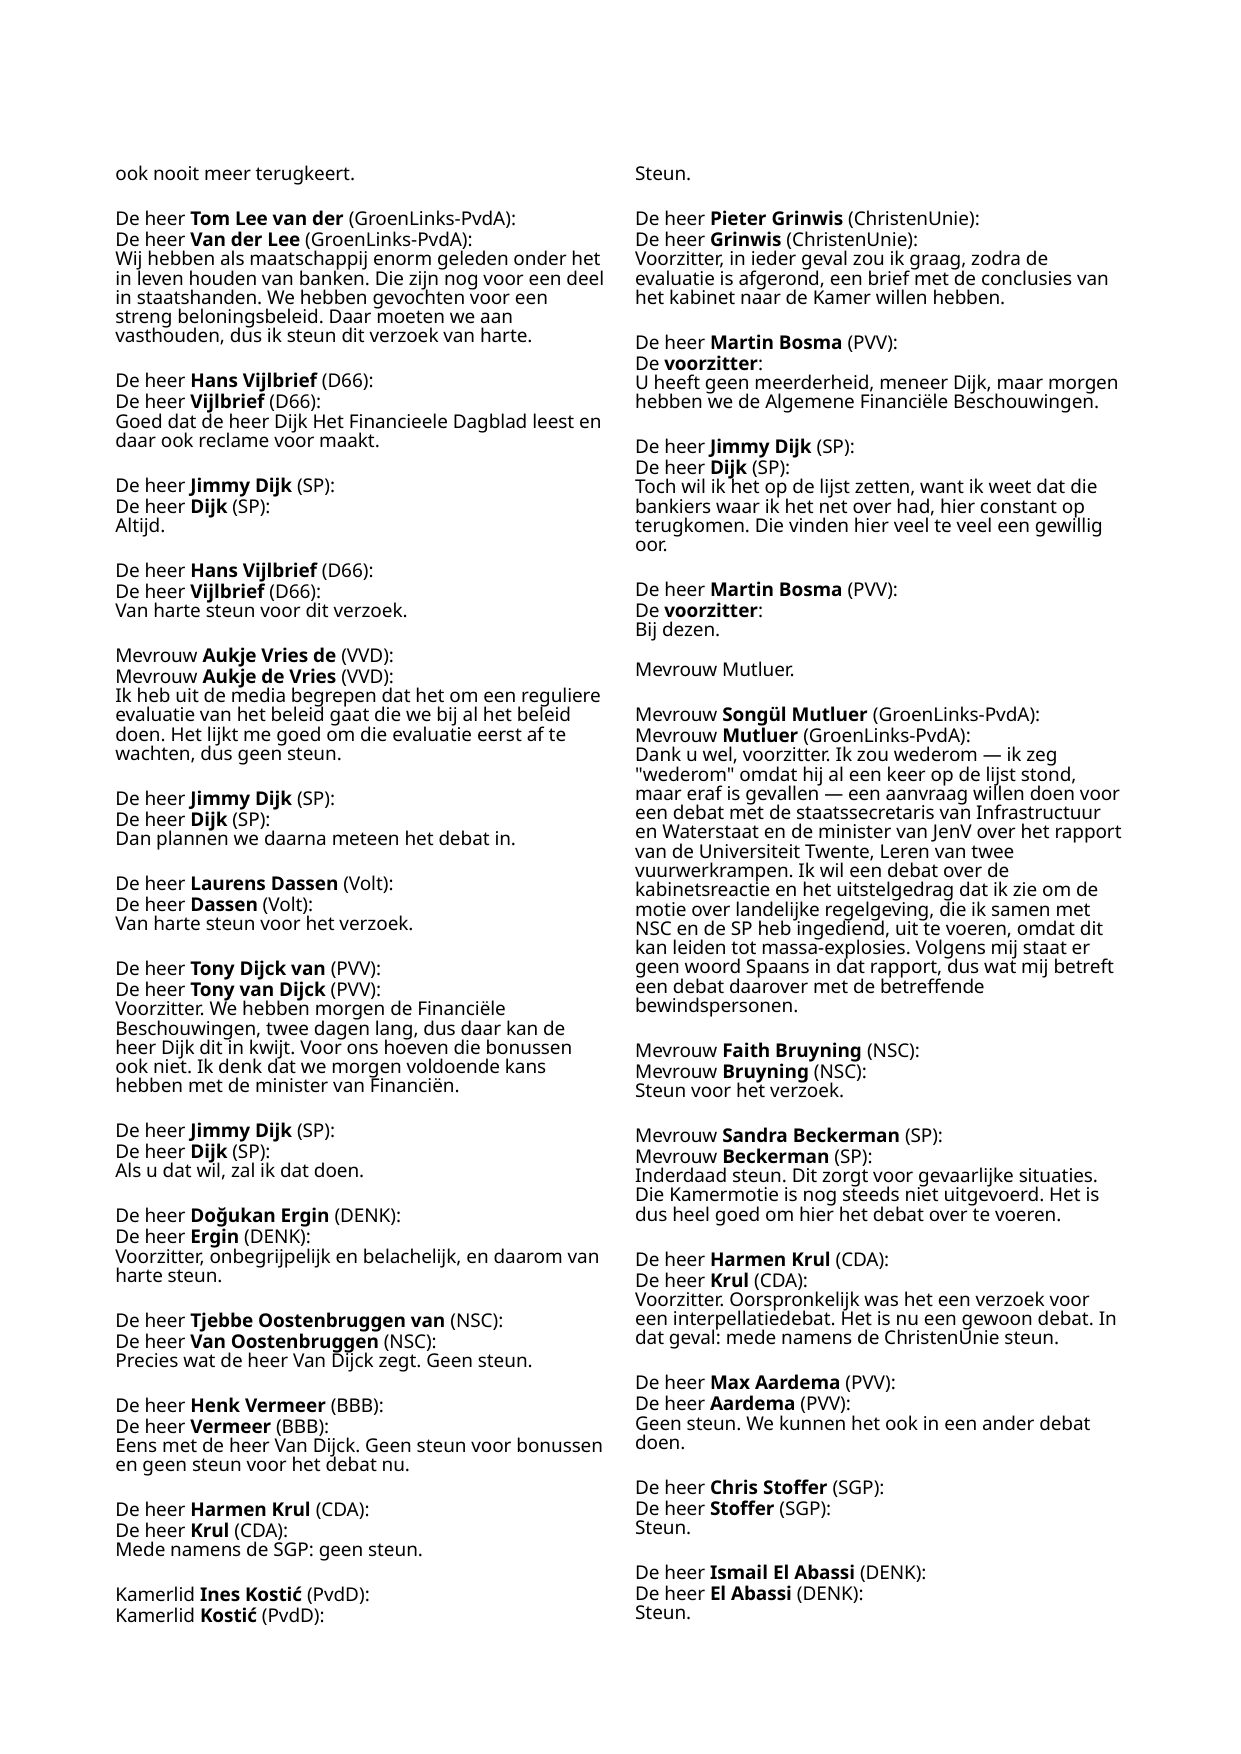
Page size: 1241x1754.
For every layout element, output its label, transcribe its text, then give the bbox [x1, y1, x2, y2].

text De heer Dijk (SP): [635, 459, 1125, 478]
text De heer Dijk (SP): [115, 811, 605, 830]
text Voorzitter. We hebben morgen de Financiële Beschouwingen, twee dagen lang, dus daar kan de heer Dijk dit in kwijt. Voor ons hoeven die bonussen ook niet. Ik denk dat we morgen voldoende kans hebben met de minister van Financiën. [115, 1000, 605, 1097]
text De heer Van Oostenbruggen (NSC): [115, 1333, 605, 1352]
text Mevrouw Mutluer. [635, 661, 1125, 681]
text De heer Hans Vijlbrief (D66): [115, 557, 605, 583]
text Steun. [635, 1519, 1125, 1538]
text De heer Pieter Grinwis (ChristenUnie): [635, 205, 1125, 231]
text Mevrouw Aukje Vries de (VVD): [115, 642, 605, 668]
text Wij hebben als maatschappij enorm geleden onder het in leven houden van banken. Die zijn nog voor een deel in staatshanden. We hebben gevochten voor een streng beloningsbeleid. Daar moeten we aan vasthouden, dus ik steun dit verzoek van harte. [115, 250, 605, 347]
text Van harte steun voor het verzoek. [115, 915, 605, 934]
text De heer Tony van Dijck (PVV): [115, 981, 605, 1000]
text De heer Ergin (DENK): [115, 1228, 605, 1248]
text Voorzitter, onbegrijpelijk en belachelijk, en daarom van harte steun. [115, 1248, 605, 1286]
text Als u dat wil, zal ik dat doen. [115, 1162, 605, 1182]
text De heer Jimmy Dijk (SP): [635, 433, 1125, 459]
text Mevrouw Sandra Beckerman (SP): [635, 1122, 1125, 1148]
text De heer Martin Bosma (PVV): [635, 329, 1125, 355]
text Altijd. [115, 517, 605, 536]
text De heer Doğukan Ergin (DENK): [115, 1203, 605, 1228]
text De heer Jimmy Dijk (SP): [115, 785, 605, 811]
text Precies wat de heer Van Dijck zegt. Geen steun. [115, 1352, 605, 1371]
text Mede namens de SGP: geen steun. [115, 1541, 605, 1561]
text De heer Max Aardema (PVV): [635, 1369, 1125, 1395]
text De heer Jimmy Dijk (SP): [115, 472, 605, 498]
text Steun. [635, 165, 1125, 184]
text De heer Harmen Krul (CDA): [635, 1246, 1125, 1272]
text De heer El Abassi (DENK): [635, 1585, 1125, 1604]
text Toch wil ik het op de lijst zetten, want ik weet dat die bankiers waar ik het net over had, hier constant op terugkomen. Die vinden hier veel te veel een gewillig oor. [635, 478, 1125, 556]
text Voorzitter, in ieder geval zou ik graag, zodra de evaluatie is afgerond, een brief met de conclusies van het kabinet naar de Kamer willen hebben. [635, 250, 1125, 308]
text De heer Tony Dijck van (PVV): [115, 955, 605, 981]
text Steun. [635, 1604, 1125, 1623]
text De heer Krul (CDA): [635, 1272, 1125, 1291]
text Kamerlid Kostić (PvdD): [115, 1607, 605, 1627]
text De voorzitter: [635, 355, 1125, 374]
text De heer Van der Lee (GroenLinks-PvdA): [115, 231, 605, 250]
text Eens met de heer Van Dijck. Geen steun voor bonussen en geen steun voor het debat nu. [115, 1437, 605, 1476]
text U heeft geen meerderheid, meneer Dijk, maar morgen hebben we de Algemene Financiële Beschouwingen. [635, 374, 1125, 413]
text De voorzitter: [635, 602, 1125, 621]
text Ik heb uit de media begrepen dat het om een reguliere evaluatie van het beleid gaat die we bij al het beleid doen. Het lijkt me goed om die evaluatie eerst af te wachten, dus geen steun. [115, 687, 605, 764]
text De heer Laurens Dassen (Volt): [115, 870, 605, 896]
text Mevrouw Beckerman (SP): [635, 1148, 1125, 1167]
text De heer Jimmy Dijk (SP): [115, 1117, 605, 1143]
text De heer Henk Vermeer (BBB): [115, 1392, 605, 1418]
text Van harte steun voor dit verzoek. [115, 602, 605, 621]
text Mevrouw Bruyning (NSC): [635, 1063, 1125, 1082]
text Goed dat de heer Dijk Het Financieele Dagblad leest en daar ook reclame voor maakt. [115, 413, 605, 451]
text De heer Tom Lee van der (GroenLinks-PvdA): [115, 205, 605, 231]
text Kamerlid Ines Kostić (PvdD): [115, 1582, 605, 1607]
text Dank u wel, voorzitter. Ik zou wederom — ik zeg "wederom" omdat hij al een keer op de lijst stond, maar eraf is gevallen — een aanvraag willen doen voor een debat met de staatssecretaris van Infrastructuur en Waterstaat en de minister van JenV over het rapport van de Universiteit Twente, Leren van twee vuurwerkrampen. Ik wil een debat over de kabinetsreactie en het uitstelgedrag dat ik zie om de motie over landelijke regelgeving, die ik samen met NSC en de SP heb ingediend, uit te voeren, omdat dit kan leiden tot massa-explosies. Volgens mij staat er geen woord Spaans in dat rapport, dus wat mij betreft een debat daarover met de betreffende bewindspersonen. [635, 746, 1125, 1016]
text Mevrouw Aukje de Vries (VVD): [115, 668, 605, 687]
text Mevrouw Faith Bruyning (NSC): [635, 1037, 1125, 1063]
text Bij dezen. [635, 621, 1125, 641]
text De heer Stoffer (SGP): [635, 1499, 1125, 1519]
text Geen steun. We kunnen het ook in een ander debat doen. [635, 1414, 1125, 1453]
text Steun voor het verzoek. [635, 1082, 1125, 1101]
text Voorzitter. Oorspronkelijk was het een verzoek voor een interpellatiedebat. Het is nu een gewoon debat. In dat geval: mede namens de ChristenUnie steun. [635, 1291, 1125, 1349]
text Mevrouw Mutluer (GroenLinks-PvdA): [635, 727, 1125, 746]
text De heer Grinwis (ChristenUnie): [635, 231, 1125, 250]
text Inderdaad steun. Dit zorgt voor gevaarlijke situaties. Die Kamermotie is nog steeds niet uitgevoerd. Het is dus heel goed om hier het debat over te voeren. [635, 1167, 1125, 1225]
text Mevrouw Songül Mutluer (GroenLinks-PvdA): [635, 701, 1125, 727]
text De heer Dijk (SP): [115, 498, 605, 517]
text De heer Dassen (Volt): [115, 896, 605, 915]
text De heer Tjebbe Oostenbruggen van (NSC): [115, 1307, 605, 1333]
text De heer Vijlbrief (D66): [115, 393, 605, 413]
text Dan plannen we daarna meteen het debat in. [115, 830, 605, 849]
text De heer Dijk (SP): [115, 1143, 605, 1162]
text De heer Aardema (PVV): [635, 1395, 1125, 1414]
text De heer Vijlbrief (D66): [115, 583, 605, 602]
text ook nooit meer terugkeert. [115, 165, 605, 184]
text De heer Krul (CDA): [115, 1522, 605, 1541]
text De heer Vermeer (BBB): [115, 1418, 605, 1437]
text De heer Ismail El Abassi (DENK): [635, 1559, 1125, 1585]
text De heer Martin Bosma (PVV): [635, 576, 1125, 602]
text De heer Harmen Krul (CDA): [115, 1496, 605, 1522]
text De heer Chris Stoffer (SGP): [635, 1474, 1125, 1499]
text De heer Hans Vijlbrief (D66): [115, 368, 605, 393]
